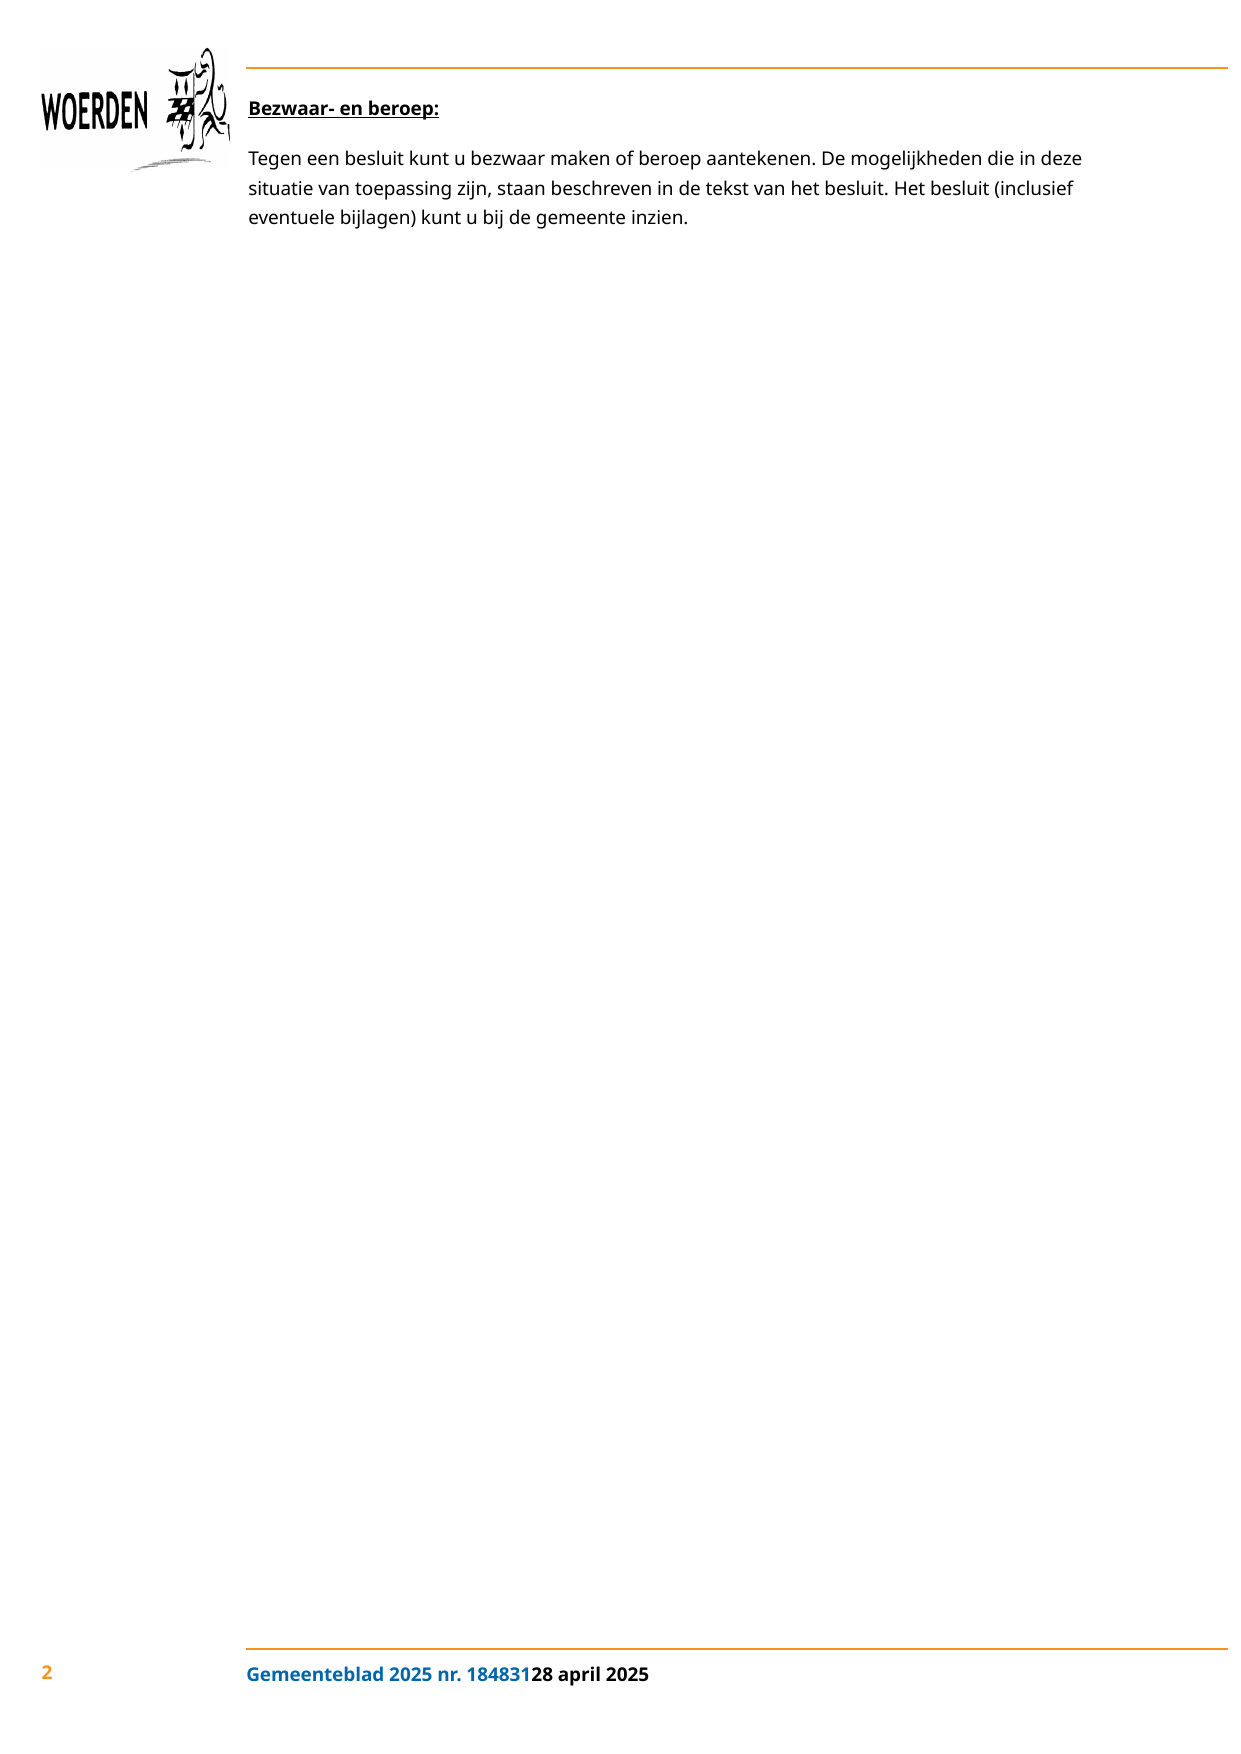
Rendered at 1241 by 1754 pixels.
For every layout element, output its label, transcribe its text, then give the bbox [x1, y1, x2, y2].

text Tegen een besluit kunt u bezwaar maken of beroep aantekenen. De mogelijkheden die in deze situatie van toepassing zijn, staan beschreven in de tekst van het besluit. Het besluit (inclusief eventuele bijlagen) kunt u bij de gemeente inzien. [248, 145, 1152, 230]
picture [41, 47, 231, 172]
text Bezwaar- en beroep: [248, 95, 1152, 121]
